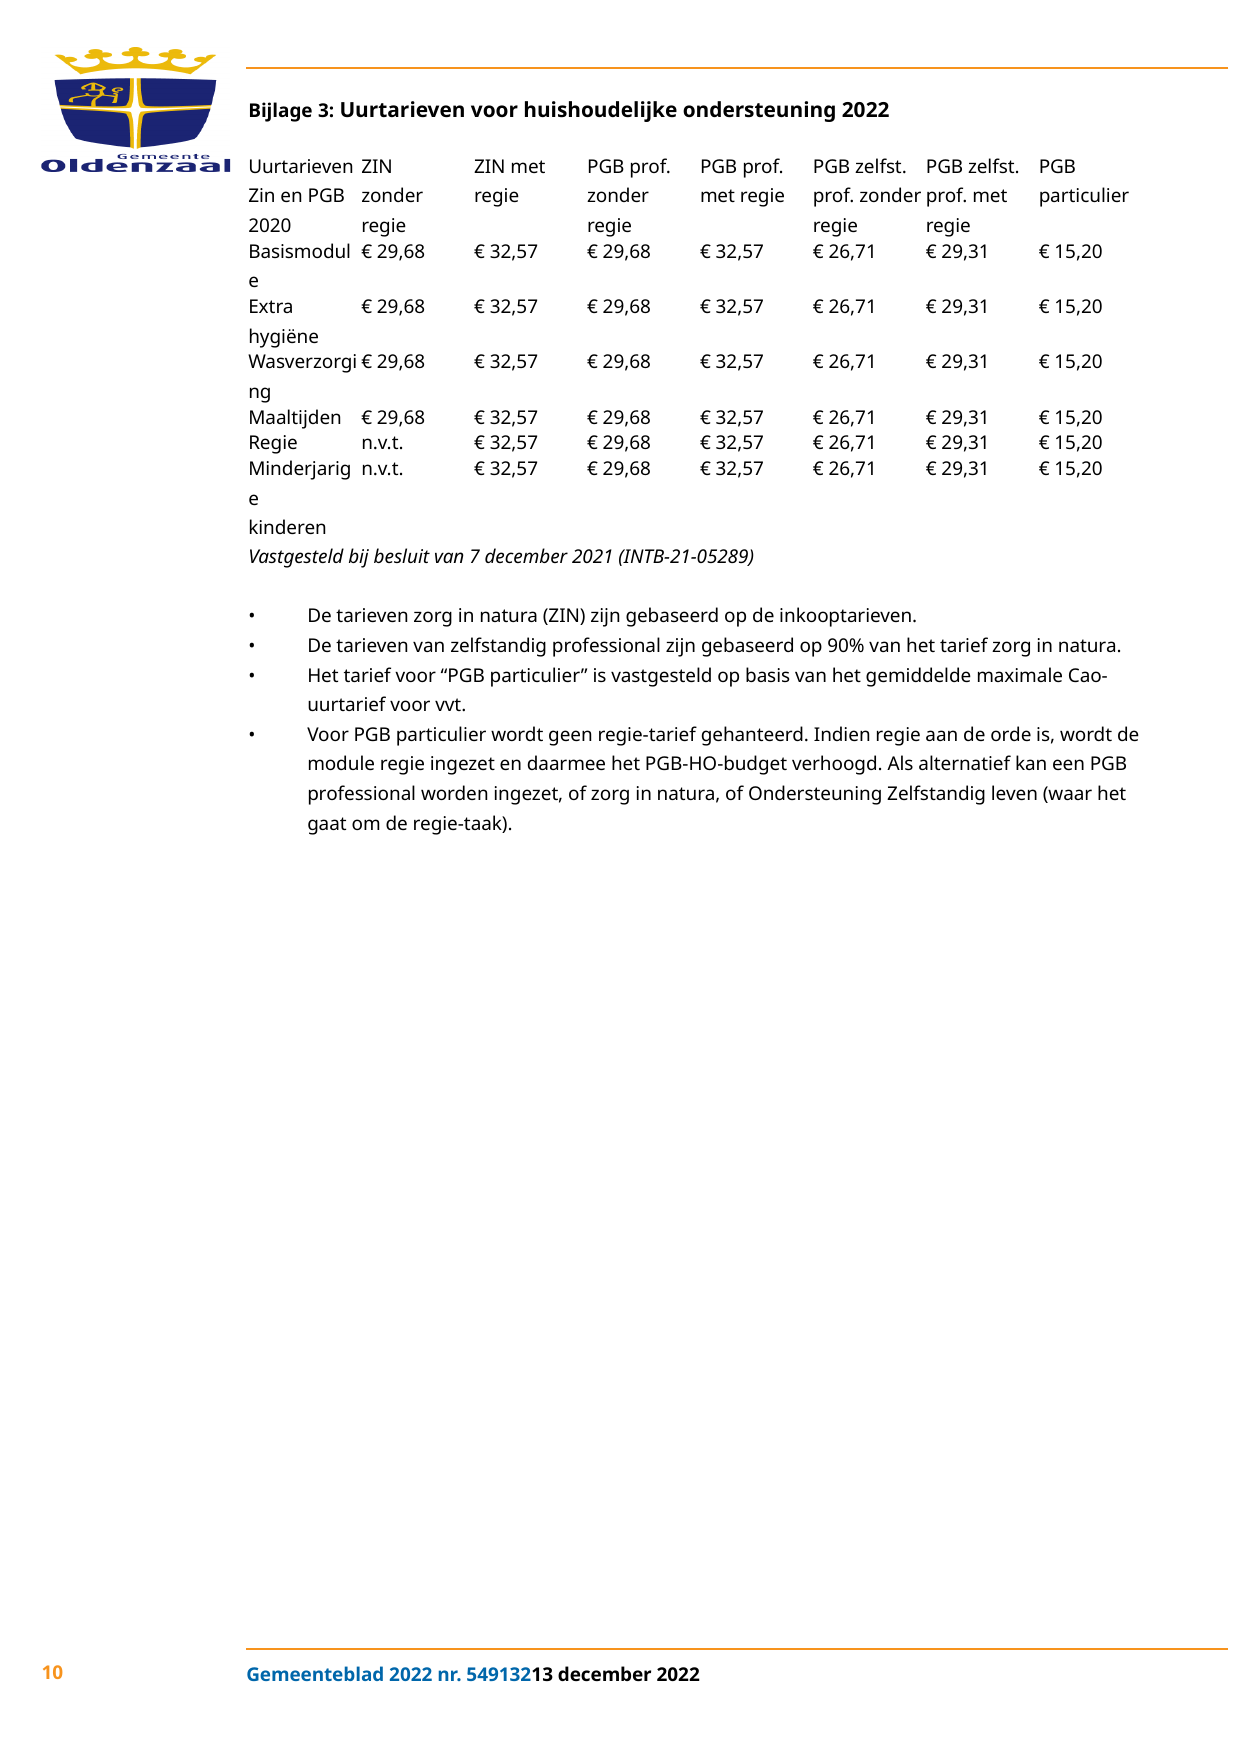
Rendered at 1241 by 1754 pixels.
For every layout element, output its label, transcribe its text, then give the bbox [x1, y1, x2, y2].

table_cell € 29,31 [926, 293, 1038, 348]
table_header PGB prof. met regie [700, 153, 813, 238]
table_cell € 26,71 [813, 349, 926, 404]
table_cell € 32,57 [474, 404, 587, 429]
table_cell Maaltijden [248, 404, 361, 429]
list De tarieven van zelfstandig professional zijn gebaseerd op 90% van het tarief zorg in natura. [248, 632, 1152, 658]
table_cell € 29,31 [926, 455, 1038, 540]
table_cell € 32,57 [474, 293, 587, 348]
table_cell € 29,68 [587, 238, 700, 293]
table_cell € 29,31 [926, 238, 1038, 293]
table_cell Wasverzorging [248, 349, 361, 404]
table_cell € 29,68 [361, 349, 474, 404]
text Bijlage 3: Uurtarieven voor huishoudelijke ondersteuning 2022 [248, 95, 1152, 123]
table_cell n.v.t. [361, 455, 474, 540]
table_header PGB zelfst. prof. zonder regie [813, 153, 926, 238]
table_cell € 26,71 [813, 430, 926, 455]
table_cell € 15,20 [1039, 349, 1152, 404]
table_cell n.v.t. [361, 430, 474, 455]
table_cell € 29,68 [361, 238, 474, 293]
list De tarieven zorg in natura (ZIN) zijn gebaseerd op de inkooptarieven. [248, 603, 1152, 628]
table_cell € 26,71 [813, 293, 926, 348]
table_cell € 26,71 [813, 238, 926, 293]
table_header PGB zelfst. prof. met regie [926, 153, 1038, 238]
table_header ZIN met regie [474, 153, 587, 238]
text Vastgesteld bij besluit van 7 december 2021 (INTB-21-05289) [248, 543, 1152, 569]
table_cell € 15,20 [1039, 293, 1152, 348]
list Het tarief voor “PGB particulier” is vastgesteld op basis van het gemiddelde maximale Cao-uurtarief voor vvt. [248, 662, 1152, 717]
table_cell € 15,20 [1039, 404, 1152, 429]
table_header Uurtarieven Zin en PGB 2020 [248, 153, 361, 238]
table_cell € 15,20 [1039, 238, 1152, 293]
table_cell € 29,68 [587, 455, 700, 540]
table_cell € 29,68 [361, 404, 474, 429]
table_cell € 29,31 [926, 404, 1038, 429]
table_cell € 29,68 [587, 430, 700, 455]
table_cell € 32,57 [474, 455, 587, 540]
table_cell € 26,71 [813, 404, 926, 429]
table_cell € 29,68 [587, 404, 700, 429]
table_cell € 32,57 [474, 430, 587, 455]
table_cell € 15,20 [1039, 430, 1152, 455]
table_cell € 32,57 [700, 349, 813, 404]
table_cell Basismodule [248, 238, 361, 293]
table_header ZIN zonder regie [361, 153, 474, 238]
table_cell € 32,57 [700, 430, 813, 455]
table_header PGB prof. zonder regie [587, 153, 700, 238]
table_cell Minderjarige kinderen [248, 455, 361, 540]
table_cell € 32,57 [700, 238, 813, 293]
table_cell € 15,20 [1039, 455, 1152, 540]
list Voor PGB particulier wordt geen regie-tarief gehanteerd. Indien regie aan de orde is, wordt de module regie ingezet en daarmee het PGB-HO-budget verhoogd. Als alternatief kan een PGB professional worden ingezet, of zorg in natura, of Ondersteuning Zelfstandig leven (waar het gaat om de regie-taak). [248, 721, 1152, 835]
picture [41, 47, 231, 172]
table_cell € 29,68 [361, 293, 474, 348]
table_cell Extra hygiëne [248, 293, 361, 348]
table_cell € 32,57 [700, 455, 813, 540]
table_cell € 32,57 [474, 349, 587, 404]
table_cell Regie [248, 430, 361, 455]
table_header PGB particulier [1039, 153, 1152, 238]
table_cell € 32,57 [700, 293, 813, 348]
table_cell € 29,31 [926, 430, 1038, 455]
table_cell € 26,71 [813, 455, 926, 540]
table_cell € 29,68 [587, 349, 700, 404]
table_cell € 29,31 [926, 349, 1038, 404]
table_cell € 32,57 [700, 404, 813, 429]
table_cell € 32,57 [474, 238, 587, 293]
table_cell € 29,68 [587, 293, 700, 348]
